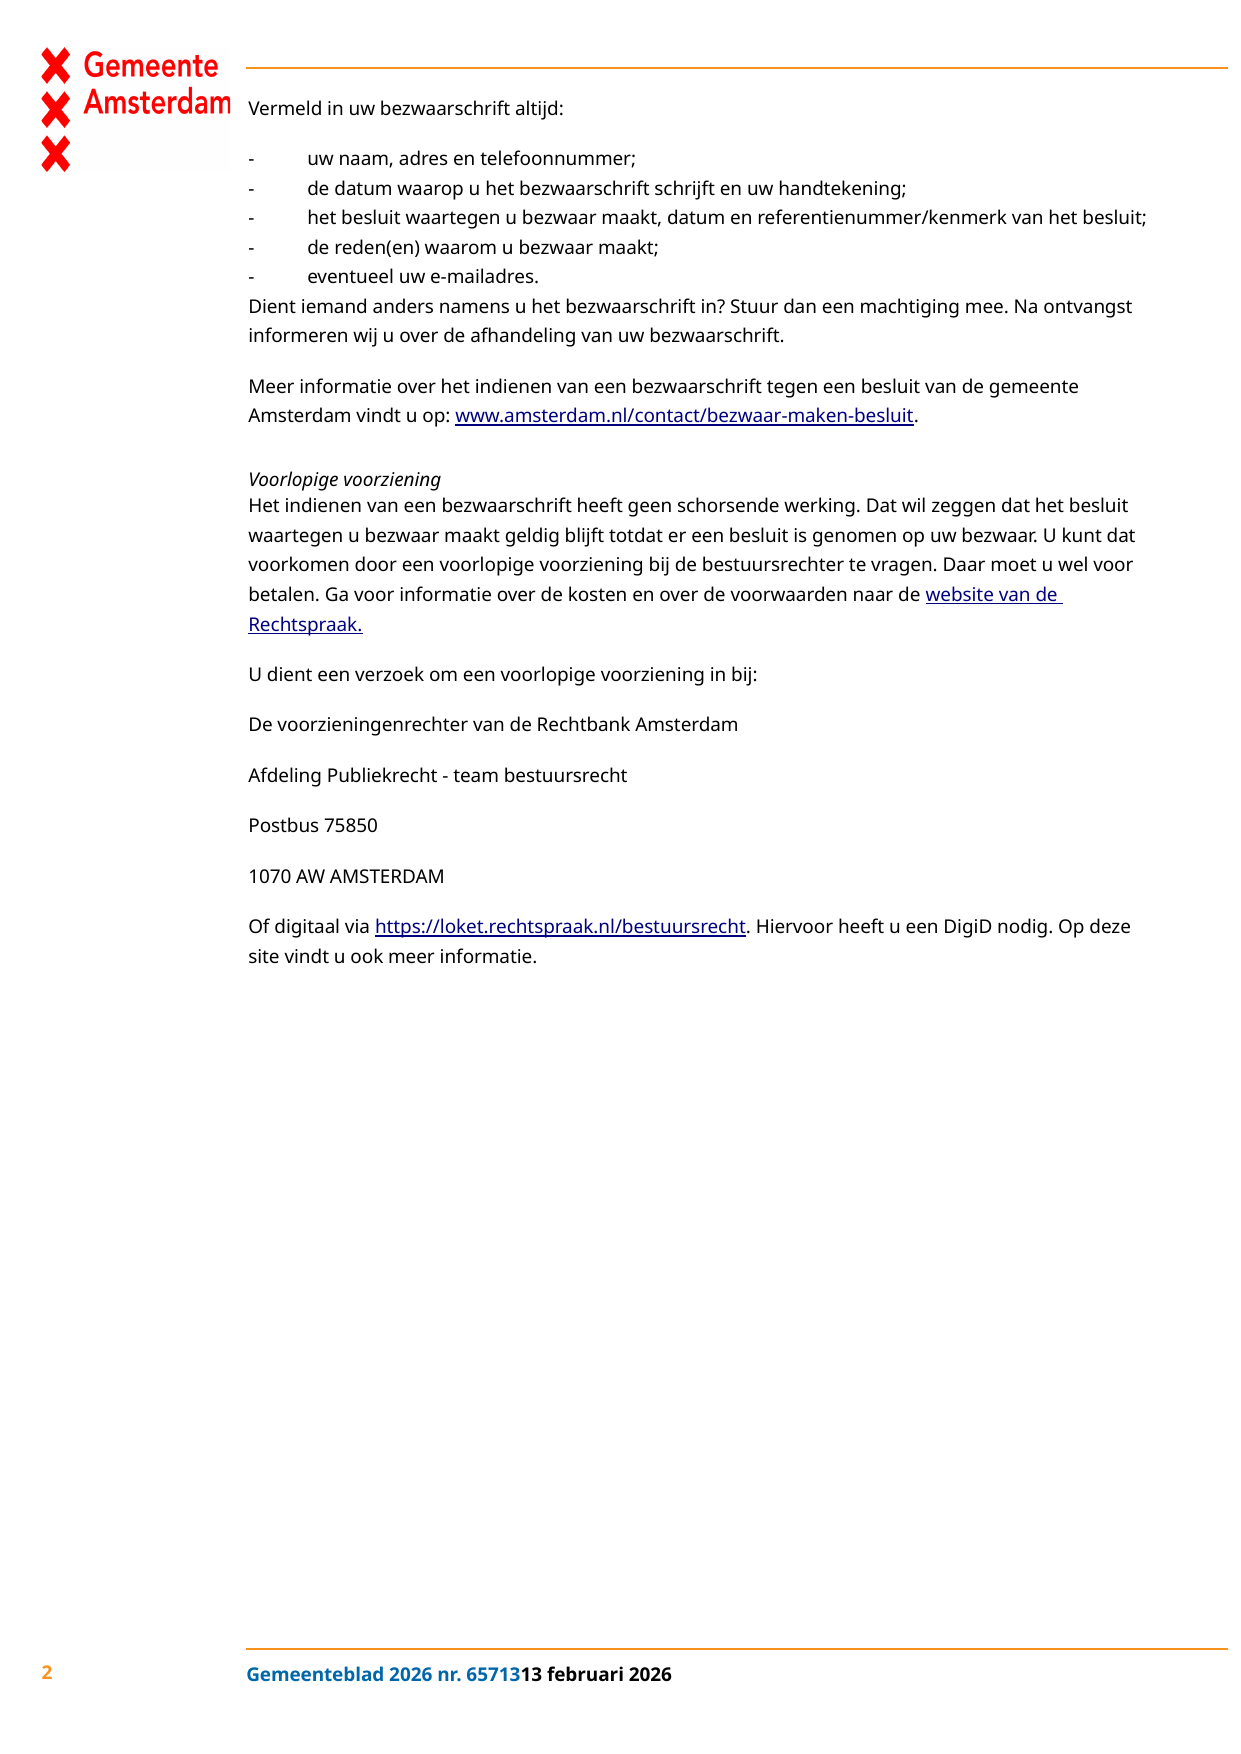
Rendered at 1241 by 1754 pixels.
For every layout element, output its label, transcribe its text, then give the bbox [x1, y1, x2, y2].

text Vermeld in uw bezwaarschrift altijd: [248, 95, 1152, 121]
picture [41, 47, 231, 172]
text Voorlopige voorziening [248, 467, 1152, 492]
text Het indienen van een bezwaarschrift heeft geen schorsende werking. Dat wil zeggen dat het besluit waartegen u bezwaar maakt geldig blijft totdat er een besluit is genomen op uw bezwaar. U kunt dat voorkomen door een voorlopige voorziening bij de bestuursrechter te vragen. Daar moet u wel voor betalen. Ga voor informatie over de kosten en over de voorwaarden naar de website van de Rechtspraak. [248, 492, 1152, 636]
list de reden(en) waarom u bezwaar maakt; [248, 234, 1152, 260]
list de datum waarop u het bezwaarschrift schrijft en uw handtekening; [248, 175, 1152, 201]
text U dient een verzoek om een voorlopige voorziening in bij: [248, 661, 1152, 687]
text 1070 AW AMSTERDAM [248, 863, 1152, 888]
text Meer informatie over het indienen van een bezwaarschrift tegen een besluit van de gemeente Amsterdam vindt u op: www.amsterdam.nl/contact/bezwaar-maken-besluit. [248, 373, 1152, 428]
text Postbus 75850 [248, 812, 1152, 838]
list eventueel uw e-mailadres. [248, 263, 1152, 289]
text Afdeling Publiekrecht - team bestuursrecht [248, 762, 1152, 788]
text Dient iemand anders namens u het bezwaarschrift in? Stuur dan een machtiging mee. Na ontvangst informeren wij u over de afhandeling van uw bezwaarschrift. [248, 293, 1152, 348]
text De voorzieningenrechter van de Rechtbank Amsterdam [248, 712, 1152, 737]
list het besluit waartegen u bezwaar maakt, datum en referentienummer/kenmerk van het besluit; [248, 204, 1152, 230]
list uw naam, adres en telefoonnummer; [248, 145, 1152, 171]
text Of digitaal via https://loket.rechtspraak.nl/bestuursrecht. Hiervoor heeft u een DigiD nodig. Op deze site vindt u ook meer informatie. [248, 913, 1152, 968]
